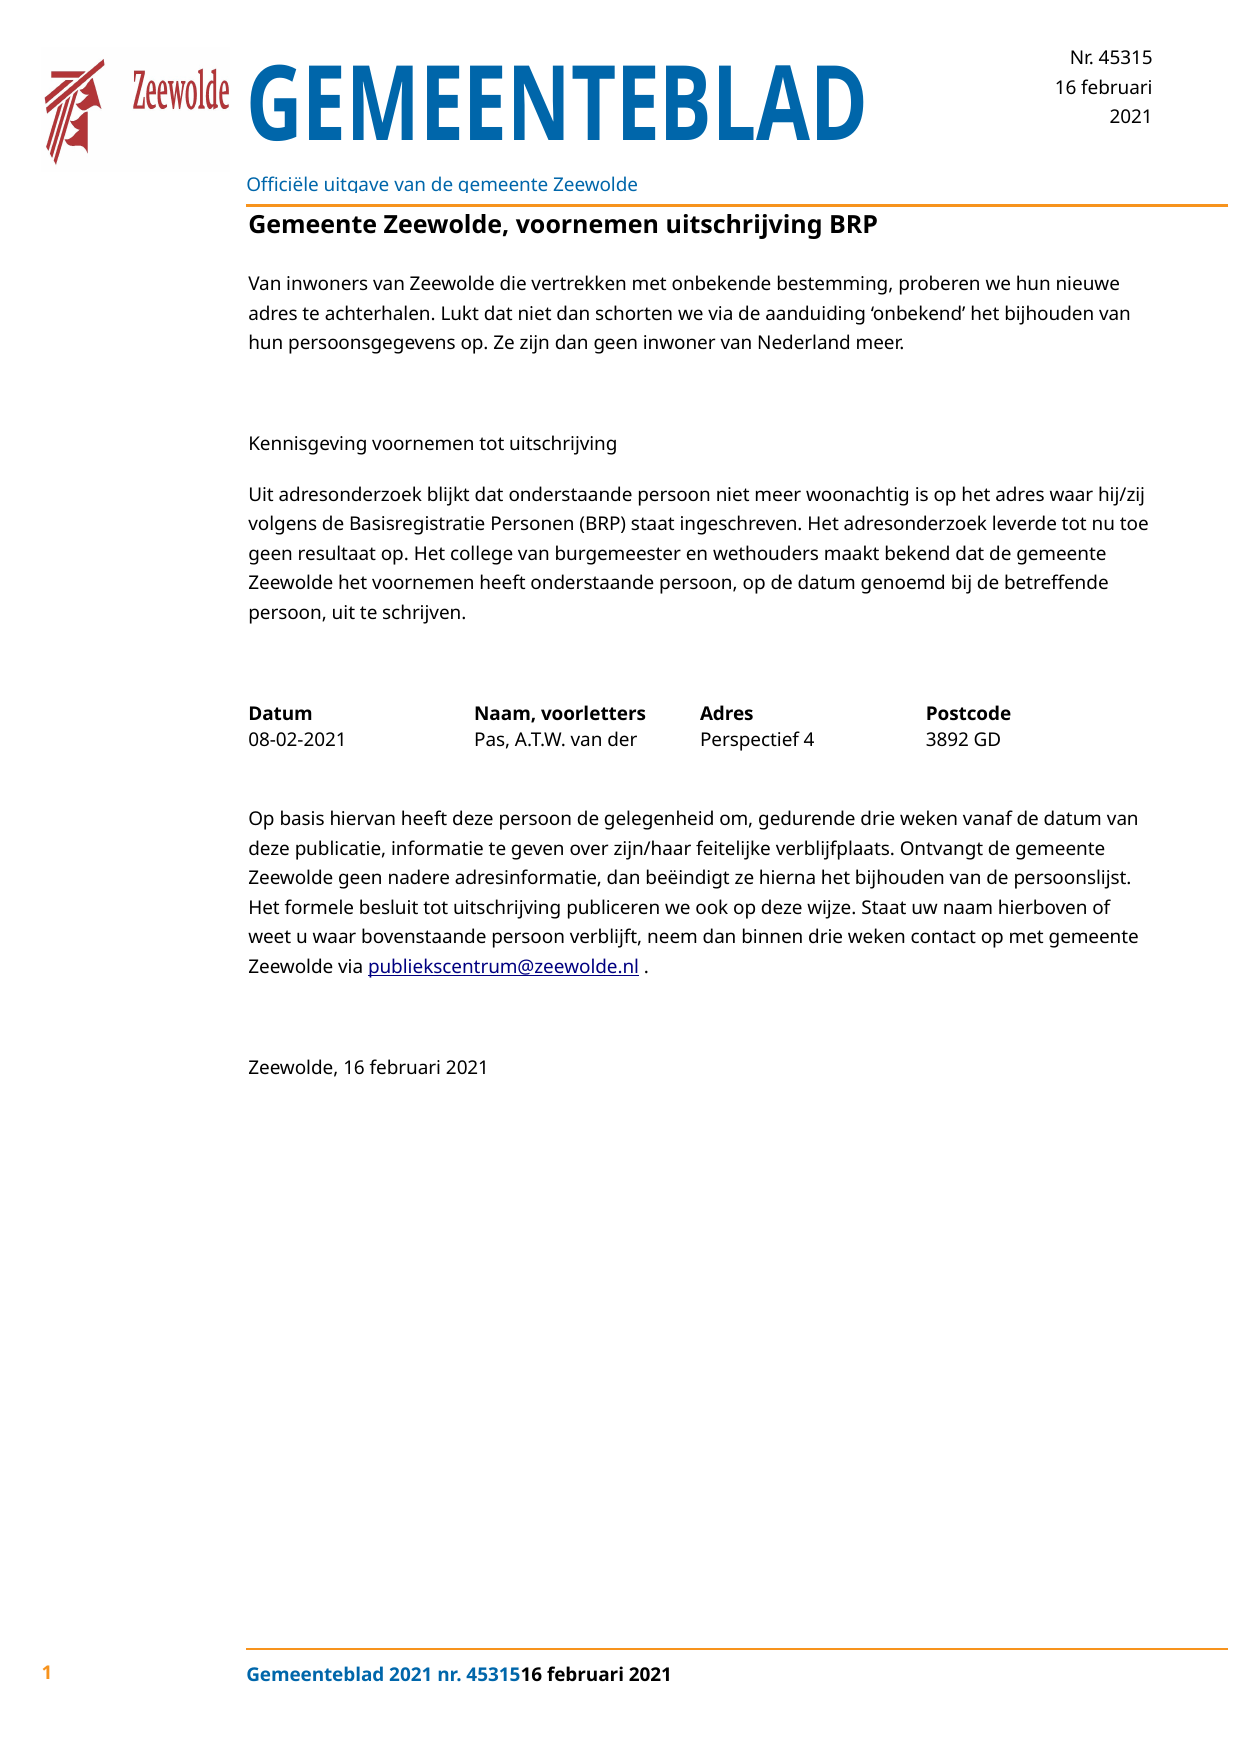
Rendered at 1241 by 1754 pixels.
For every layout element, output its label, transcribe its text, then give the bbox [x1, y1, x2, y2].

table_header Adres [700, 700, 926, 726]
text Gemeente Zeewolde, voornemen uitschrijving BRP [248, 207, 1152, 241]
table_header Postcode [926, 700, 1152, 726]
text Uit adresonderzoek blijkt dat onderstaande persoon niet meer woonachtig is op het adres waar hij/zij volgens de Basisregistratie Personen (BRP) staat ingeschreven. Het adresonderzoek leverde tot nu toe geen resultaat op. Het college van burgemeester en wethouders maakt bekend dat de gemeente Zeewolde het voornemen heeft onderstaande persoon, op de datum genoemd bij de betreffende persoon, uit te schrijven. [248, 481, 1152, 625]
table_cell Perspectief 4 [700, 726, 926, 751]
table_cell 3892 GD [926, 726, 1152, 751]
picture [41, 47, 231, 172]
text Op basis hiervan heeft deze persoon de gelegenheid om, gedurende drie weken vanaf de datum van deze publicatie, informatie te geven over zijn/haar feitelijke verblijfplaats. Ontvangt de gemeente Zeewolde geen nadere adresinformatie, dan beëindigt ze hierna het bijhouden van de persoonslijst. Het formele besluit tot uitschrijving publiceren we ook op deze wijze. Staat uw naam hierboven of weet u waar bovenstaande persoon verblijft, neem dan binnen drie weken contact op met gemeente Zeewolde via publiekscentrum@zeewolde.nl . [248, 805, 1152, 979]
table_cell 08-02-2021 [248, 726, 474, 751]
text Van inwoners van Zeewolde die vertrekken met onbekende bestemming, proberen we hun nieuwe adres te achterhalen. Lukt dat niet dan schorten we via de aanduiding ‘onbekend’ het bijhouden van hun persoonsgegevens op. Ze zijn dan geen inwoner van Nederland meer. [248, 270, 1152, 355]
table_cell Pas, A.T.W. van der [474, 726, 700, 751]
text Kennisgeving voornemen tot uitschrijving [248, 430, 1152, 456]
table_header Naam, voorletters [474, 700, 700, 726]
table_header Datum [248, 700, 474, 726]
text Zeewolde, 16 februari 2021 [248, 1054, 1152, 1079]
